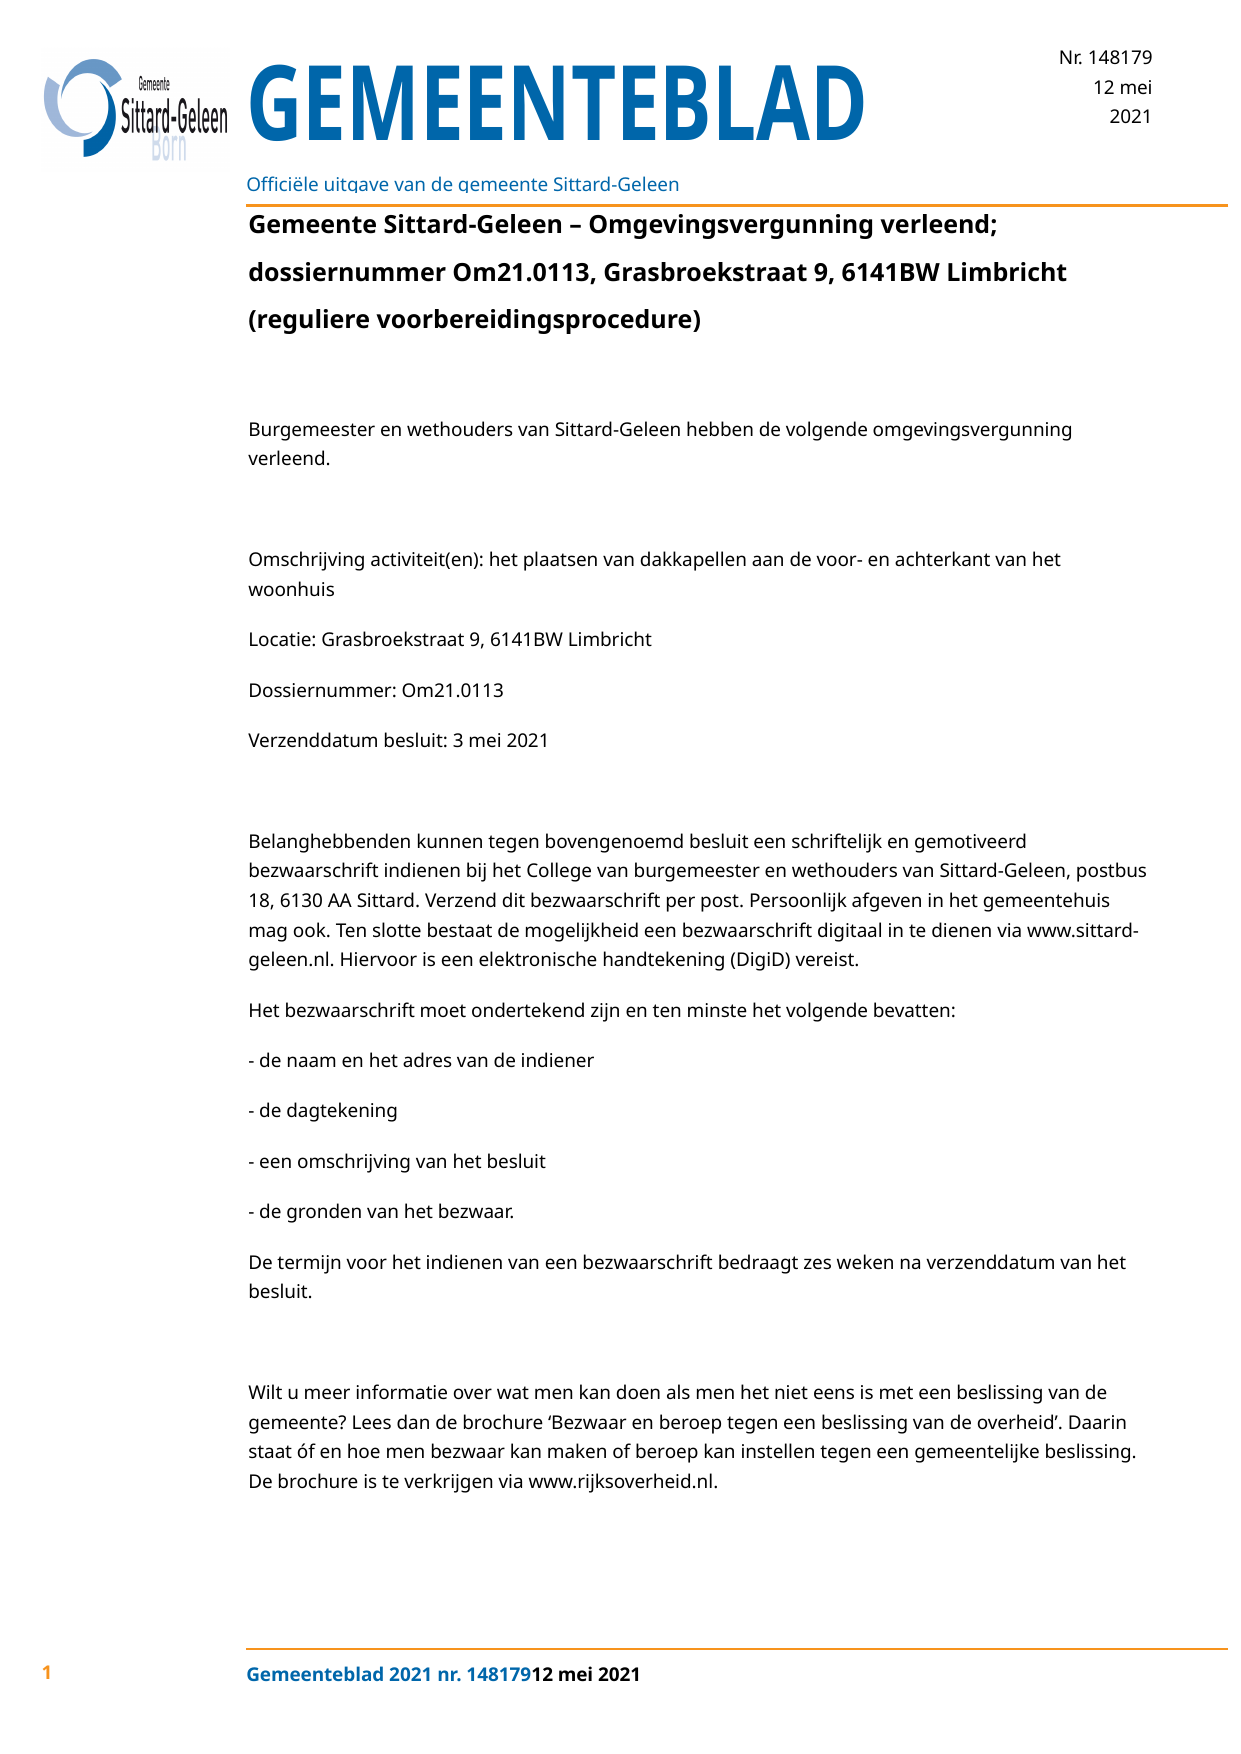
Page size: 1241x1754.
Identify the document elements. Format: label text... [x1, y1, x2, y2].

text - de naam en het adres van de indiener [248, 1047, 1152, 1073]
text Belanghebbenden kunnen tegen bovengenoemd besluit een schriftelijk en gemotiveerd bezwaarschrift indienen bij het College van burgemeester en wethouders van Sittard-Geleen, postbus 18, 6130 AA Sittard. Verzend dit bezwaarschrift per post. Persoonlijk afgeven in het gemeentehuis mag ook. Ten slotte bestaat de mogelijkheid een bezwaarschrift digitaal in te dienen via www.sittard-geleen.nl. Hiervoor is een elektronische handtekening (DigiD) vereist. [248, 828, 1152, 972]
text - een omschrijving van het besluit [248, 1148, 1152, 1174]
text Gemeente Sittard-Geleen – Omgevingsvergunning verleend; dossiernummer Om21.0113, Grasbroekstraat 9, 6141BW Limbricht (reguliere voorbereidingsprocedure) [248, 207, 1152, 336]
text Omschrijving activiteit(en): het plaatsen van dakkapellen aan de voor- en achterkant van het woonhuis [248, 546, 1152, 602]
text Locatie: Grasbroekstraat 9, 6141BW Limbricht [248, 626, 1152, 652]
text - de dagtekening [248, 1098, 1152, 1123]
text Het bezwaarschrift moet ondertekend zijn en ten minste het volgende bevatten: [248, 997, 1152, 1022]
text Wilt u meer informatie over wat men kan doen als men het niet eens is met een beslissing van de gemeente? Lees dan de brochure ‘Bezwaar en beroep tegen een beslissing van de overheid’. Daarin staat óf en hoe men bezwaar kan maken of beroep kan instellen tegen een gemeentelijke beslissing. De brochure is te verkrijgen via www.rijksoverheid.nl. [248, 1379, 1152, 1494]
text De termijn voor het indienen van een bezwaarschrift bedraagt zes weken na verzenddatum van het besluit. [248, 1249, 1152, 1304]
text Burgemeester en wethouders van Sittard-Geleen hebben de volgende omgevingsvergunning verleend. [248, 416, 1152, 471]
picture [41, 47, 231, 172]
text - de gronden van het bezwaar. [248, 1198, 1152, 1224]
text Dossiernummer: Om21.0113 [248, 677, 1152, 702]
text Verzenddatum besluit: 3 mei 2021 [248, 727, 1152, 753]
